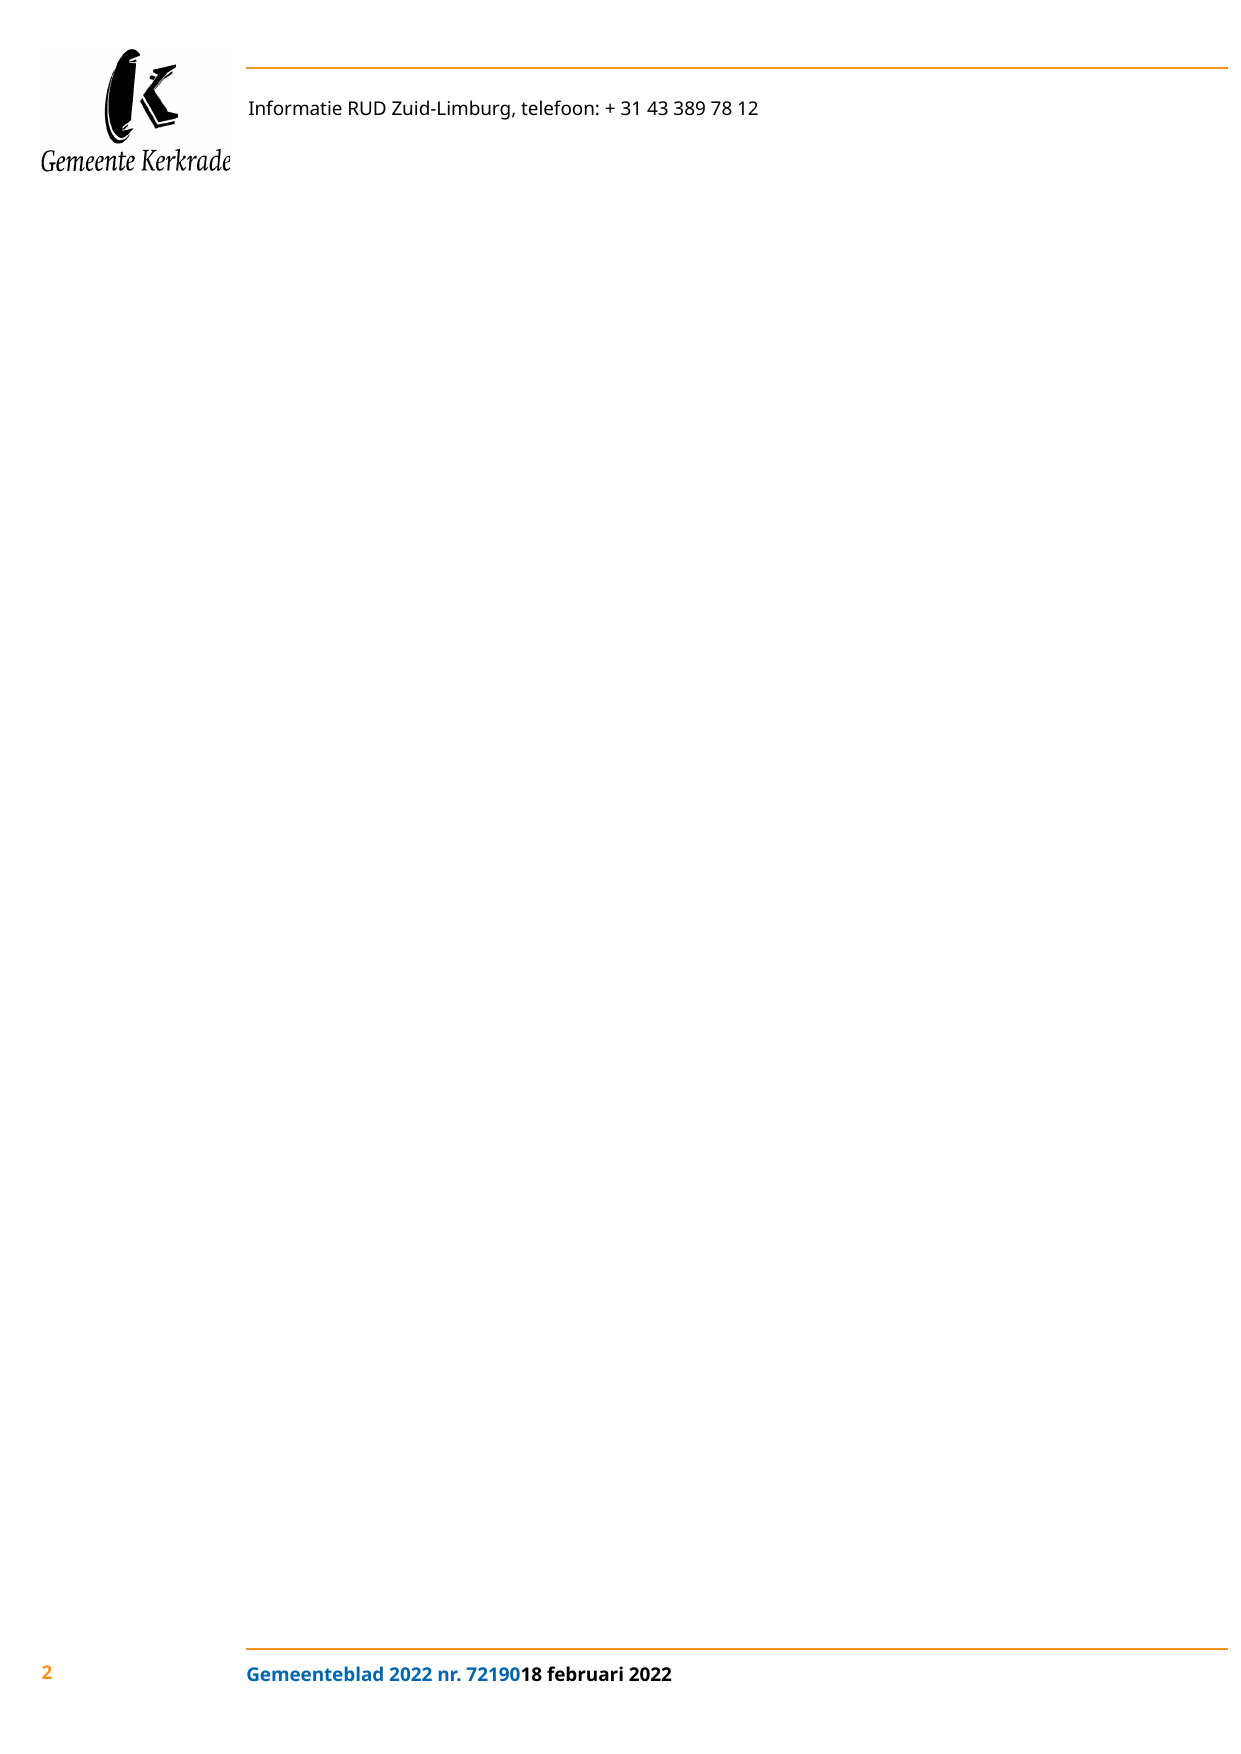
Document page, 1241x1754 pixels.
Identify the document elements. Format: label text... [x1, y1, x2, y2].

picture [41, 47, 231, 172]
text Informatie RUD Zuid-Limburg, telefoon: + 31 43 389 78 12 [248, 95, 1152, 121]
